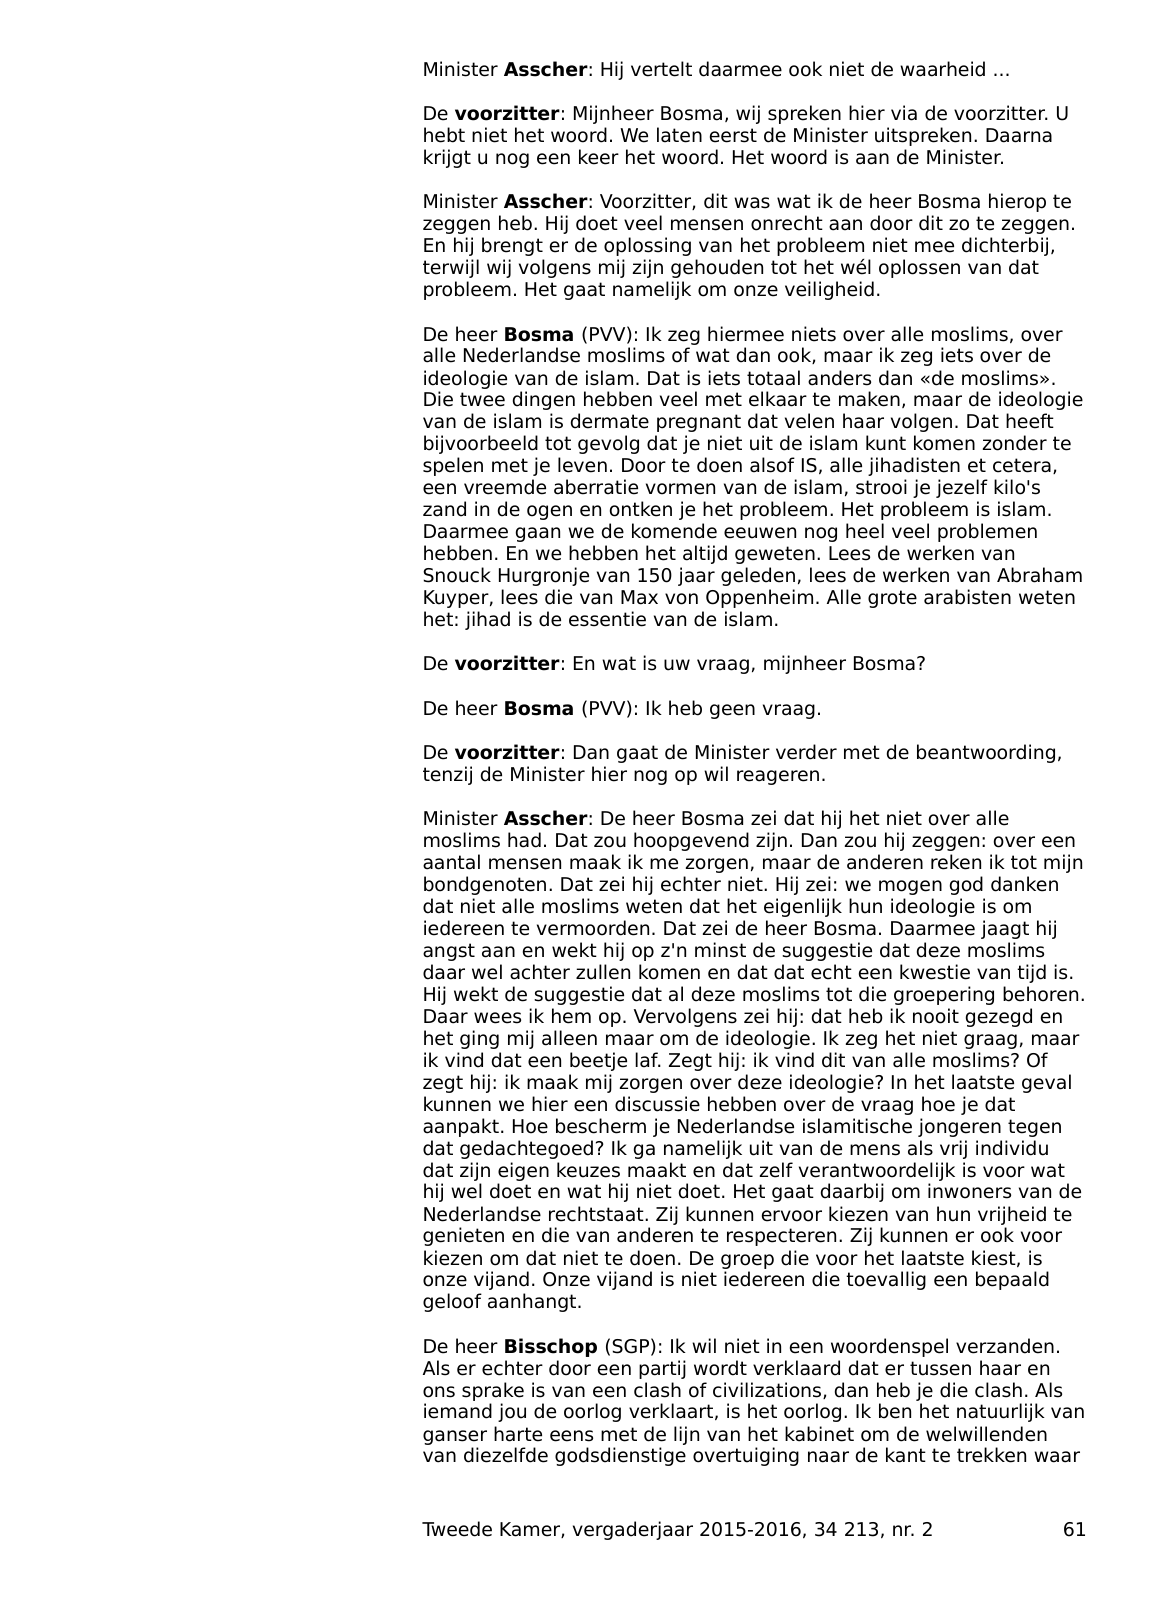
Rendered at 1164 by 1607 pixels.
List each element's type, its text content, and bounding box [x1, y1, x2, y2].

text Minister Asscher: Hij vertelt daarmee ook niet de waarheid ... [422, 59, 1087, 81]
text De voorzitter: Mijnheer Bosma, wij spreken hier via de voorzitter. U hebt niet het woord. We laten eerst de Minister uitspreken. Daarna krijgt u nog een keer het woord. Het woord is aan de Minister. [422, 103, 1087, 169]
text Minister Asscher: De heer Bosma zei dat hij het niet over alle moslims had. Dat zou hoopgevend zijn. Dan zou hij zeggen: over een aantal mensen maak ik me zorgen, maar de anderen reken ik tot mijn bondgenoten. Dat zei hij echter niet. Hij zei: we mogen god danken dat niet alle moslims weten dat het eigenlijk hun ideologie is om iedereen te vermoorden. Dat zei de heer Bosma. Daarmee jaagt hij angst aan en wekt hij op z'n minst de suggestie dat deze moslims daar wel achter zullen komen en dat dat echt een kwestie van tijd is. Hij wekt de suggestie dat al deze moslims tot die groepering behoren. Daar wees ik hem op. Vervolgens zei hij: dat heb ik nooit gezegd en het ging mij alleen maar om de ideologie. Ik zeg het niet graag, maar ik vind dat een beetje laf. Zegt hij: ik vind dit van alle moslims? Of zegt hij: ik maak mij zorgen over deze ideologie? In het laatste geval kunnen we hier een discussie hebben over de vraag hoe je dat aanpakt. Hoe bescherm je Nederlandse islamitische jongeren tegen dat gedachtegoed? Ik ga namelijk uit van de mens als vrij individu dat zijn eigen keuzes maakt en dat zelf verantwoordelijk is voor wat hij wel doet en wat hij niet doet. Het gaat daarbij om inwoners van de Nederlandse rechtstaat. Zij kunnen ervoor kiezen van hun vrijheid te genieten en die van anderen te respecteren. Zij kunnen er ook voor kiezen om dat niet te doen. De groep die voor het laatste kiest, is onze vijand. Onze vijand is niet iedereen die toevallig een bepaald geloof aanhangt. [422, 808, 1087, 1313]
text Minister Asscher: Voorzitter, dit was wat ik de heer Bosma hierop te zeggen heb. Hij doet veel mensen onrecht aan door dit zo te zeggen. En hij brengt er de oplossing van het probleem niet mee dichterbij, terwijl wij volgens mij zijn gehouden tot het wél oplossen van dat probleem. Het gaat namelijk om onze veiligheid. [422, 191, 1087, 301]
text De voorzitter: Dan gaat de Minister verder met de beantwoording, tenzij de Minister hier nog op wil reageren. [422, 742, 1087, 786]
text De voorzitter: En wat is uw vraag, mijnheer Bosma? [422, 653, 1087, 675]
text De heer Bosma (PVV): Ik zeg hiermee niets over alle moslims, over alle Nederlandse moslims of wat dan ook, maar ik zeg iets over de ideologie van de islam. Dat is iets totaal anders dan «de moslims». Die twee dingen hebben veel met elkaar te maken, maar de ideologie van de islam is dermate pregnant dat velen haar volgen. Dat heeft bijvoorbeeld tot gevolg dat je niet uit de islam kunt komen zonder te spelen met je leven. Door te doen alsof IS, alle jihadisten et cetera, een vreemde aberratie vormen van de islam, strooi je jezelf kilo's zand in de ogen en ontken je het probleem. Het probleem is islam. Daarmee gaan we de komende eeuwen nog heel veel problemen hebben. En we hebben het altijd geweten. Lees de werken van Snouck Hurgronje van 150 jaar geleden, lees de werken van Abraham Kuyper, lees die van Max von Oppenheim. Alle grote arabisten weten het: jihad is de essentie van de islam. [422, 323, 1087, 631]
text De heer Bosma (PVV): Ik heb geen vraag. [422, 697, 1087, 719]
text De heer Bisschop (SGP): Ik wil niet in een woordenspel verzanden. Als er echter door een partij wordt verklaard dat er tussen haar en ons sprake is van een clash of civilizations, dan heb je die clash. Als iemand jou de oorlog verklaart, is het oorlog. Ik ben het natuurlijk van ganser harte eens met de lijn van het kabinet om de welwillenden van diezelfde godsdienstige overtuiging naar de kant te trekken waar [422, 1336, 1087, 1467]
